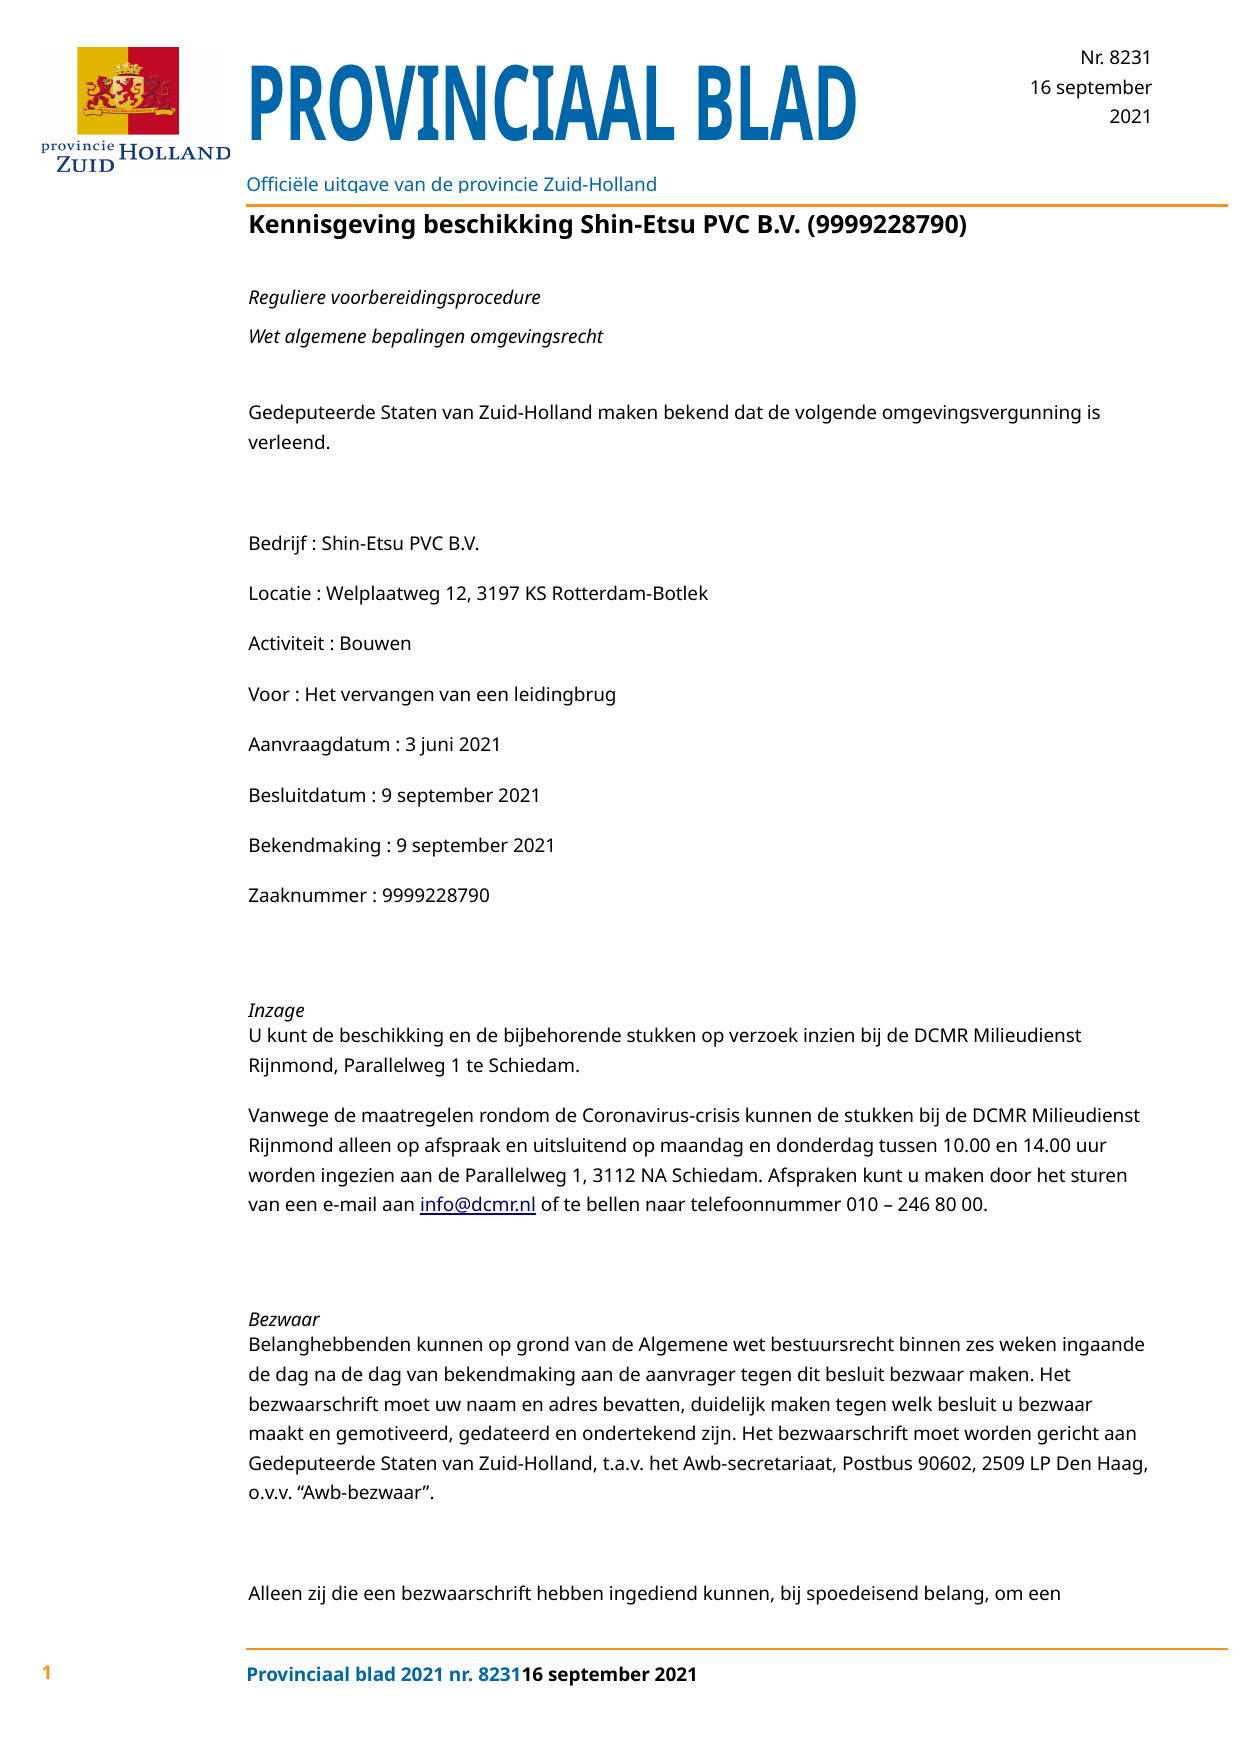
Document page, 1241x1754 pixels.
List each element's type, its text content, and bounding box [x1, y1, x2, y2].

text Aanvraagdatum : 3 juni 2021 [248, 731, 1152, 757]
text Vanwege de maatregelen rondom de Coronavirus-crisis kunnen de stukken bij de DCMR Milieudienst Rijnmond alleen op afspraak en uitsluitend op maandag en donderdag tussen 10.00 en 14.00 uur worden ingezien aan de Parallelweg 1, 3112 NA Schiedam. Afspraken kunt u maken door het sturen van een e-mail aan info@dcmr.nl of te bellen naar telefoonnummer 010 – 246 80 00. [248, 1103, 1152, 1217]
text Alleen zij die een bezwaarschrift hebben ingediend kunnen, bij spoedeisend belang, om een [248, 1580, 1152, 1606]
text Reguliere voorbereidingsprocedure [248, 284, 1152, 309]
text Bezwaar [248, 1306, 1152, 1332]
text Zaaknummer : 9999228790 [248, 883, 1152, 908]
text Kennisgeving beschikking Shin-Etsu PVC B.V. (9999228790) [248, 207, 1152, 241]
text Locatie : Welplaatweg 12, 3197 KS Rotterdam-Botlek [248, 580, 1152, 606]
text Belanghebbenden kunnen op grond van de Algemene wet bestuursrecht binnen zes weken ingaande de dag na de dag van bekendmaking aan de aanvrager tegen dit besluit bezwaar maken. Het bezwaarschrift moet uw naam en adres bevatten, duidelijk maken tegen welk besluit u bezwaar maakt en gemotiveerd, gedateerd en ondertekend zijn. Het bezwaarschrift moet worden gericht aan Gedeputeerde Staten van Zuid-Holland, t.a.v. het Awb-secretariaat, Postbus 90602, 2509 LP Den Haag, o.v.v. “Awb-bezwaar”. [248, 1332, 1152, 1505]
text Bekendmaking : 9 september 2021 [248, 832, 1152, 858]
text Activiteit : Bouwen [248, 631, 1152, 656]
text Inzage [248, 997, 1152, 1023]
text Voor : Het vervangen van een leidingbrug [248, 681, 1152, 707]
picture [41, 47, 231, 172]
text Wet algemene bepalingen omgevingsrecht [248, 323, 1152, 349]
text U kunt de beschikking en de bijbehorende stukken op verzoek inzien bij de DCMR Milieudienst Rijnmond, Parallelweg 1 te Schiedam. [248, 1023, 1152, 1078]
text Gedeputeerde Staten van Zuid-Holland maken bekend dat de volgende omgevingsvergunning is verleend. [248, 399, 1152, 454]
text Bedrijf : Shin-Etsu PVC B.V. [248, 530, 1152, 555]
text Besluitdatum : 9 september 2021 [248, 782, 1152, 807]
